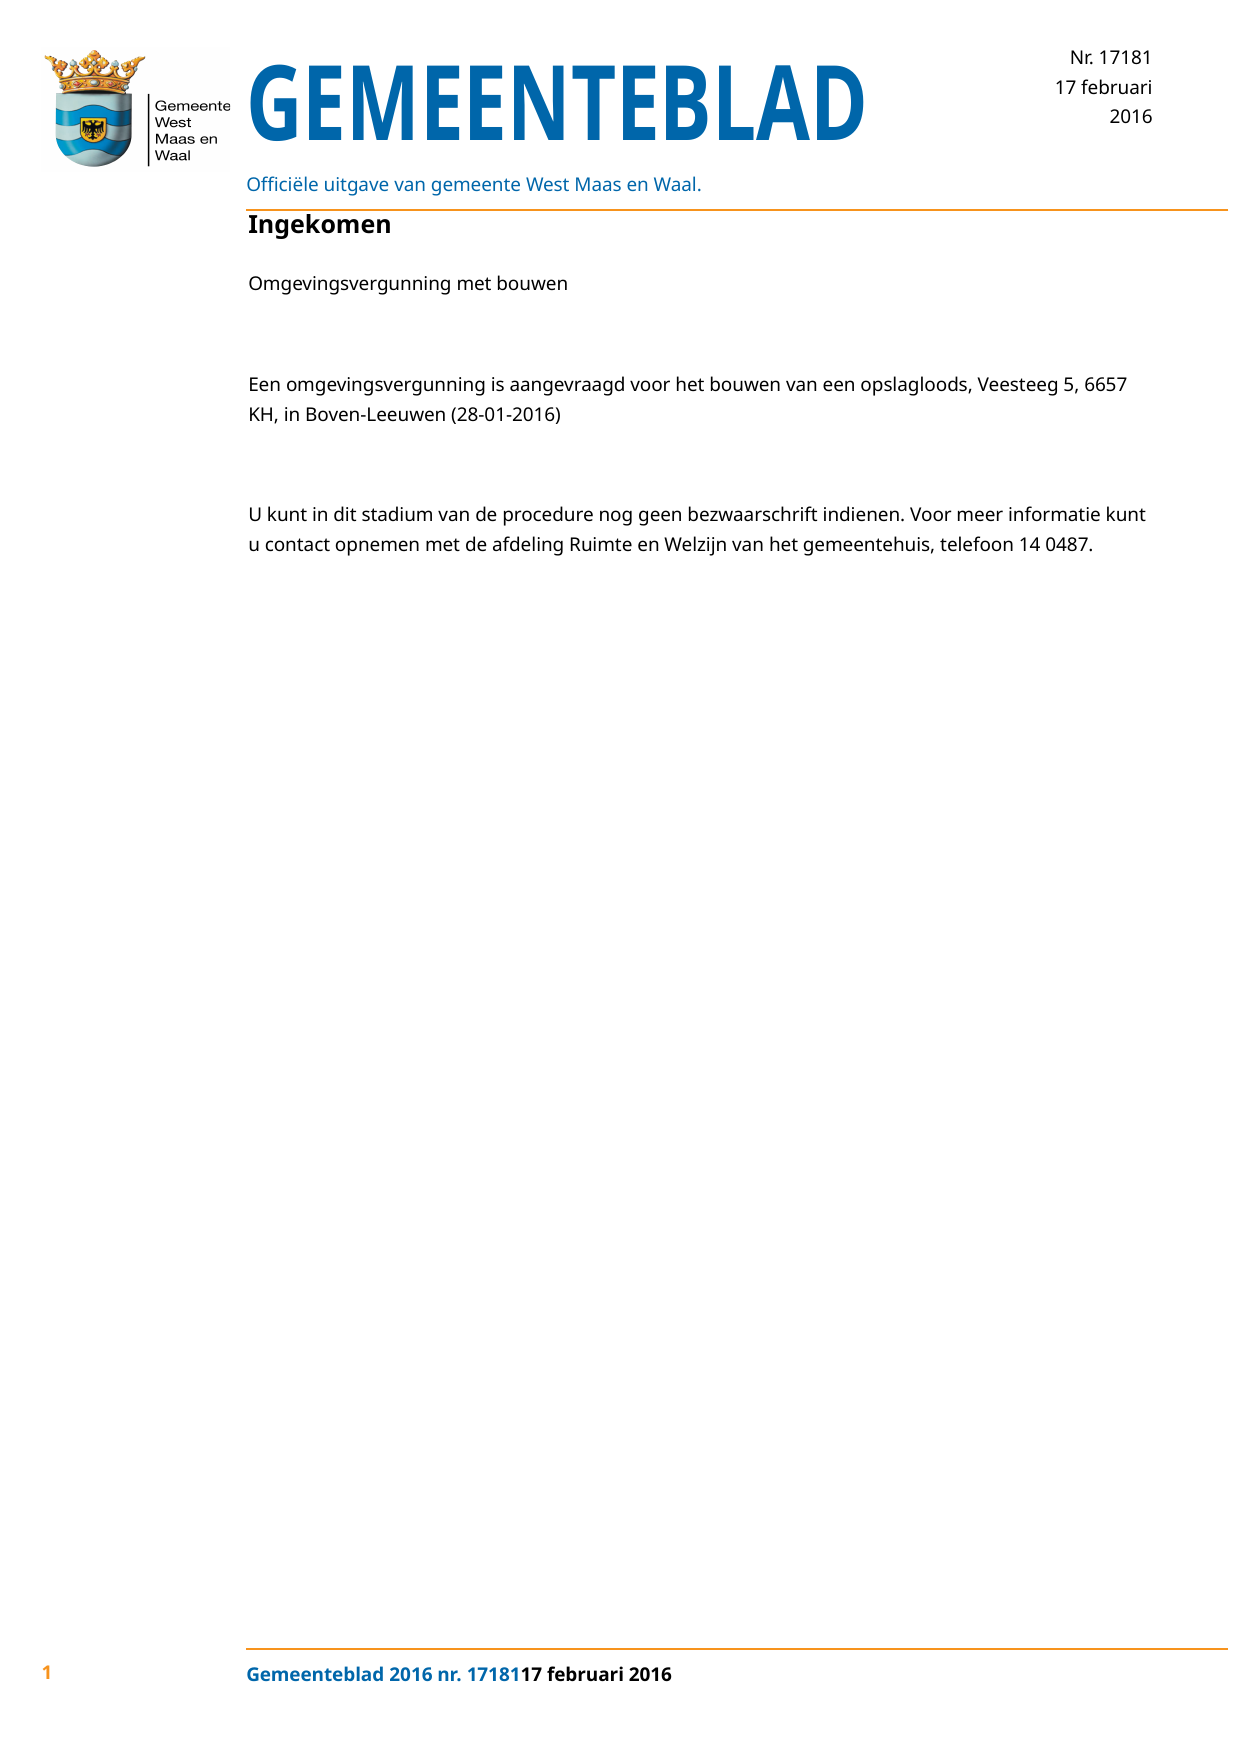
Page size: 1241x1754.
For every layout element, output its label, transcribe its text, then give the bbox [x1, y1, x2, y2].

text U kunt in dit stadium van de procedure nog geen bezwaarschrift indienen. Voor meer informatie kunt u contact opnemen met de afdeling Ruimte en Welzijn van het gemeentehuis, telefoon 14 0487. [248, 502, 1152, 557]
text Ingekomen [248, 211, 1152, 241]
text Omgevingsvergunning met bouwen [248, 270, 1152, 296]
picture [41, 47, 231, 172]
text Een omgevingsvergunning is aangevraagd voor het bouwen van een opslagloods, Veesteeg 5, 6657 KH, in Boven-Leeuwen (28-01-2016) [248, 371, 1152, 426]
